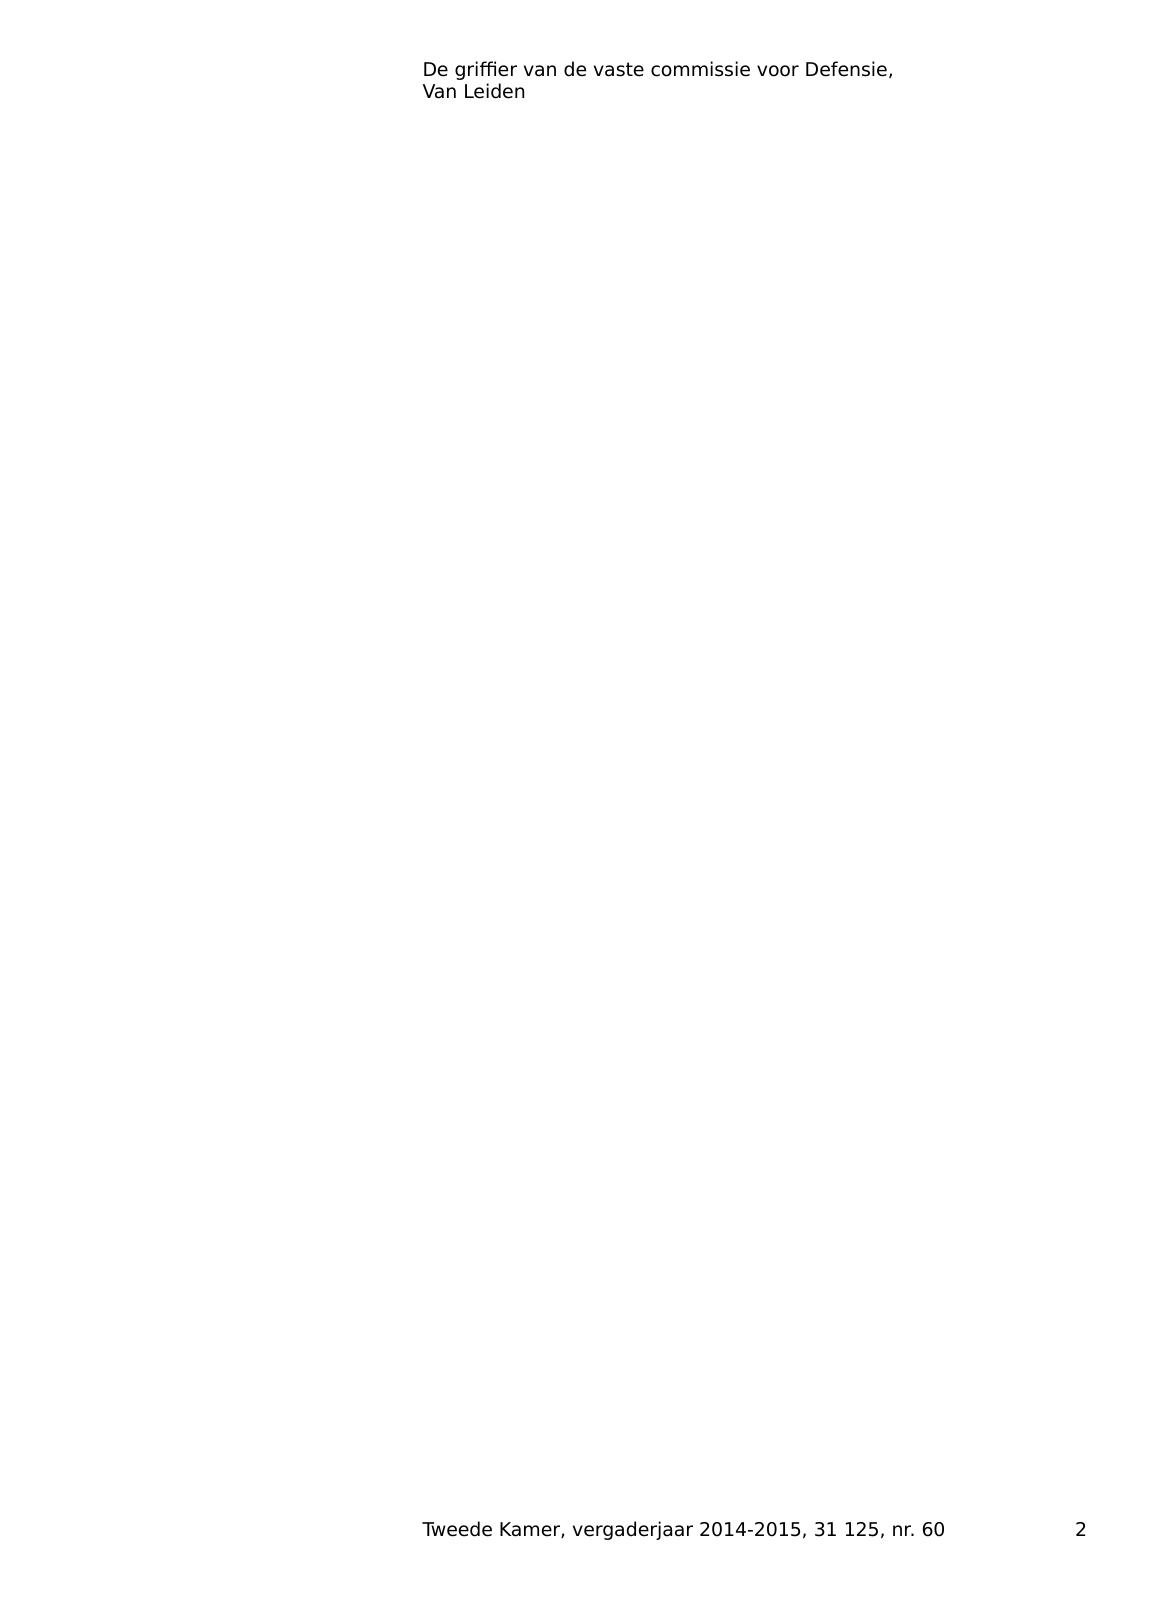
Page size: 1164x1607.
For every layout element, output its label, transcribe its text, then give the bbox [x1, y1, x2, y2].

text De griffier van de vaste commissie voor Defensie, Van Leiden [422, 59, 1087, 103]
